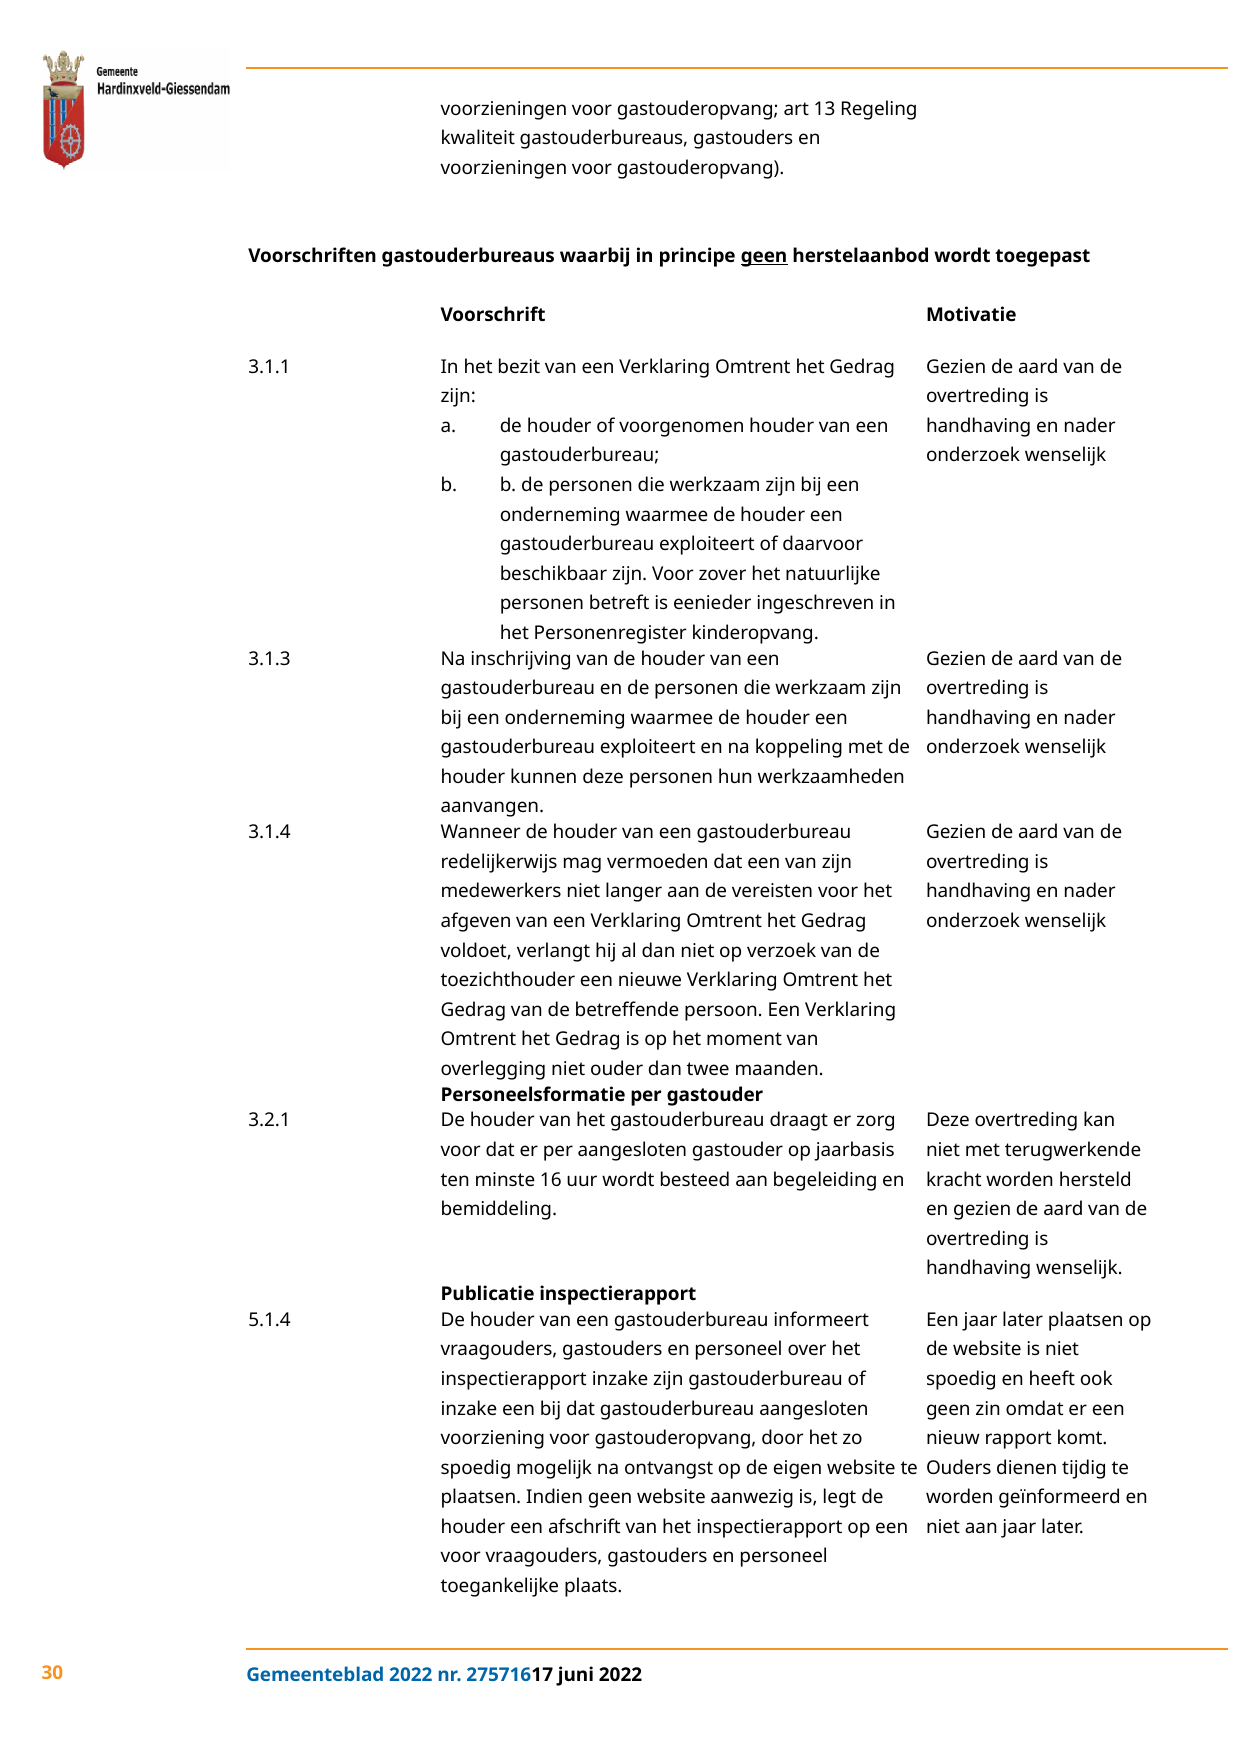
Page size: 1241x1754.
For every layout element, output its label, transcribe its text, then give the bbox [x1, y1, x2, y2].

table_cell Gezien de aard van de overtreding is handhaving en nader onderzoek wenselijk [926, 645, 1152, 818]
table_cell voorzieningen voor gastouderopvang; art 13 Regeling kwaliteit gastouderbureaus, gastouders en voorzieningen voor gastouderopvang). [440, 95, 926, 180]
table_header Voorschrift [440, 301, 926, 327]
table_cell Gezien de aard van de overtreding is handhaving en nader onderzoek wenselijk [926, 353, 1152, 645]
table_cell Wanneer de houder van een gastouderbureau redelijkerwijs mag vermoeden dat een van zijn medewerkers niet langer aan de vereisten voor het afgeven van een Verklaring Omtrent het Gedrag voldoet, verlangt hij al dan niet op verzoek van de toezichthouder een nieuwe Verklaring Omtrent het Gedrag van de betreffende persoon. Een Verklaring Omtrent het Gedrag is op het moment van overlegging niet ouder dan twee maanden. [440, 819, 926, 1081]
picture [41, 47, 231, 172]
table_cell [440, 327, 926, 353]
table_cell Personeelsformatie per gastouder [440, 1081, 926, 1107]
table_cell 3.2.1 [248, 1107, 440, 1280]
table_cell [926, 1081, 1152, 1107]
table_cell 3.1.1 [248, 353, 440, 645]
table_cell In het bezit van een Verklaring Omtrent het Gedrag zijn: de houder of voorgenomen houder van een gastouderbureau; b. de personen die werkzaam zijn bij een onderneming waarmee de houder een gastouderbureau exploiteert of daarvoor beschikbaar zijn. Voor zover het natuurlijke personen betreft is eenieder ingeschreven in het Personenregister kinderopvang. [440, 353, 926, 645]
table_cell De houder van het gastouderbureau draagt er zorg voor dat er per aangesloten gastouder op jaarbasis ten minste 16 uur wordt besteed aan begeleiding en bemiddeling. [440, 1107, 926, 1280]
table_cell [926, 95, 1152, 180]
table_cell 5.1.4 [248, 1306, 440, 1598]
table_cell [926, 1280, 1152, 1306]
table_cell [248, 1081, 440, 1107]
table_cell [926, 327, 1152, 353]
table_cell Na inschrijving van de houder van een gastouderbureau en de personen die werkzaam zijn bij een onderneming waarmee de houder een gastouderbureau exploiteert en na koppeling met de houder kunnen deze personen hun werkzaamheden aanvangen. [440, 645, 926, 818]
table_cell 3.1.4 [248, 819, 440, 1081]
table_cell Publicatie inspectierapport [440, 1280, 926, 1306]
table_header Motivatie [926, 301, 1152, 327]
text Voorschriften gastouderbureaus waarbij in principe geen herstelaanbod wordt toegepast [248, 242, 1152, 268]
table_cell 3.1.3 [248, 645, 440, 818]
table_header [248, 301, 440, 327]
table_cell [248, 327, 440, 353]
table_cell De houder van een gastouderbureau informeert vraagouders, gastouders en personeel over het inspectierapport inzake zijn gastouderbureau of inzake een bij dat gastouderbureau aangesloten voorziening voor gastouderopvang, door het zo spoedig mogelijk na ontvangst op de eigen website te plaatsen. Indien geen website aanwezig is, legt de houder een afschrift van het inspectierapport op een voor vraagouders, gastouders en personeel toegankelijke plaats. [440, 1306, 926, 1598]
table_cell Gezien de aard van de overtreding is handhaving en nader onderzoek wenselijk [926, 819, 1152, 1081]
table_cell Een jaar later plaatsen op de website is niet spoedig en heeft ook geen zin omdat er een nieuw rapport komt. Ouders dienen tijdig te worden geïnformeerd en niet aan jaar later. [926, 1306, 1152, 1598]
table_cell [248, 95, 440, 180]
table_cell Deze overtreding kan niet met terugwerkende kracht worden hersteld en gezien de aard van de overtreding is handhaving wenselijk. [926, 1107, 1152, 1280]
table_cell [248, 1280, 440, 1306]
